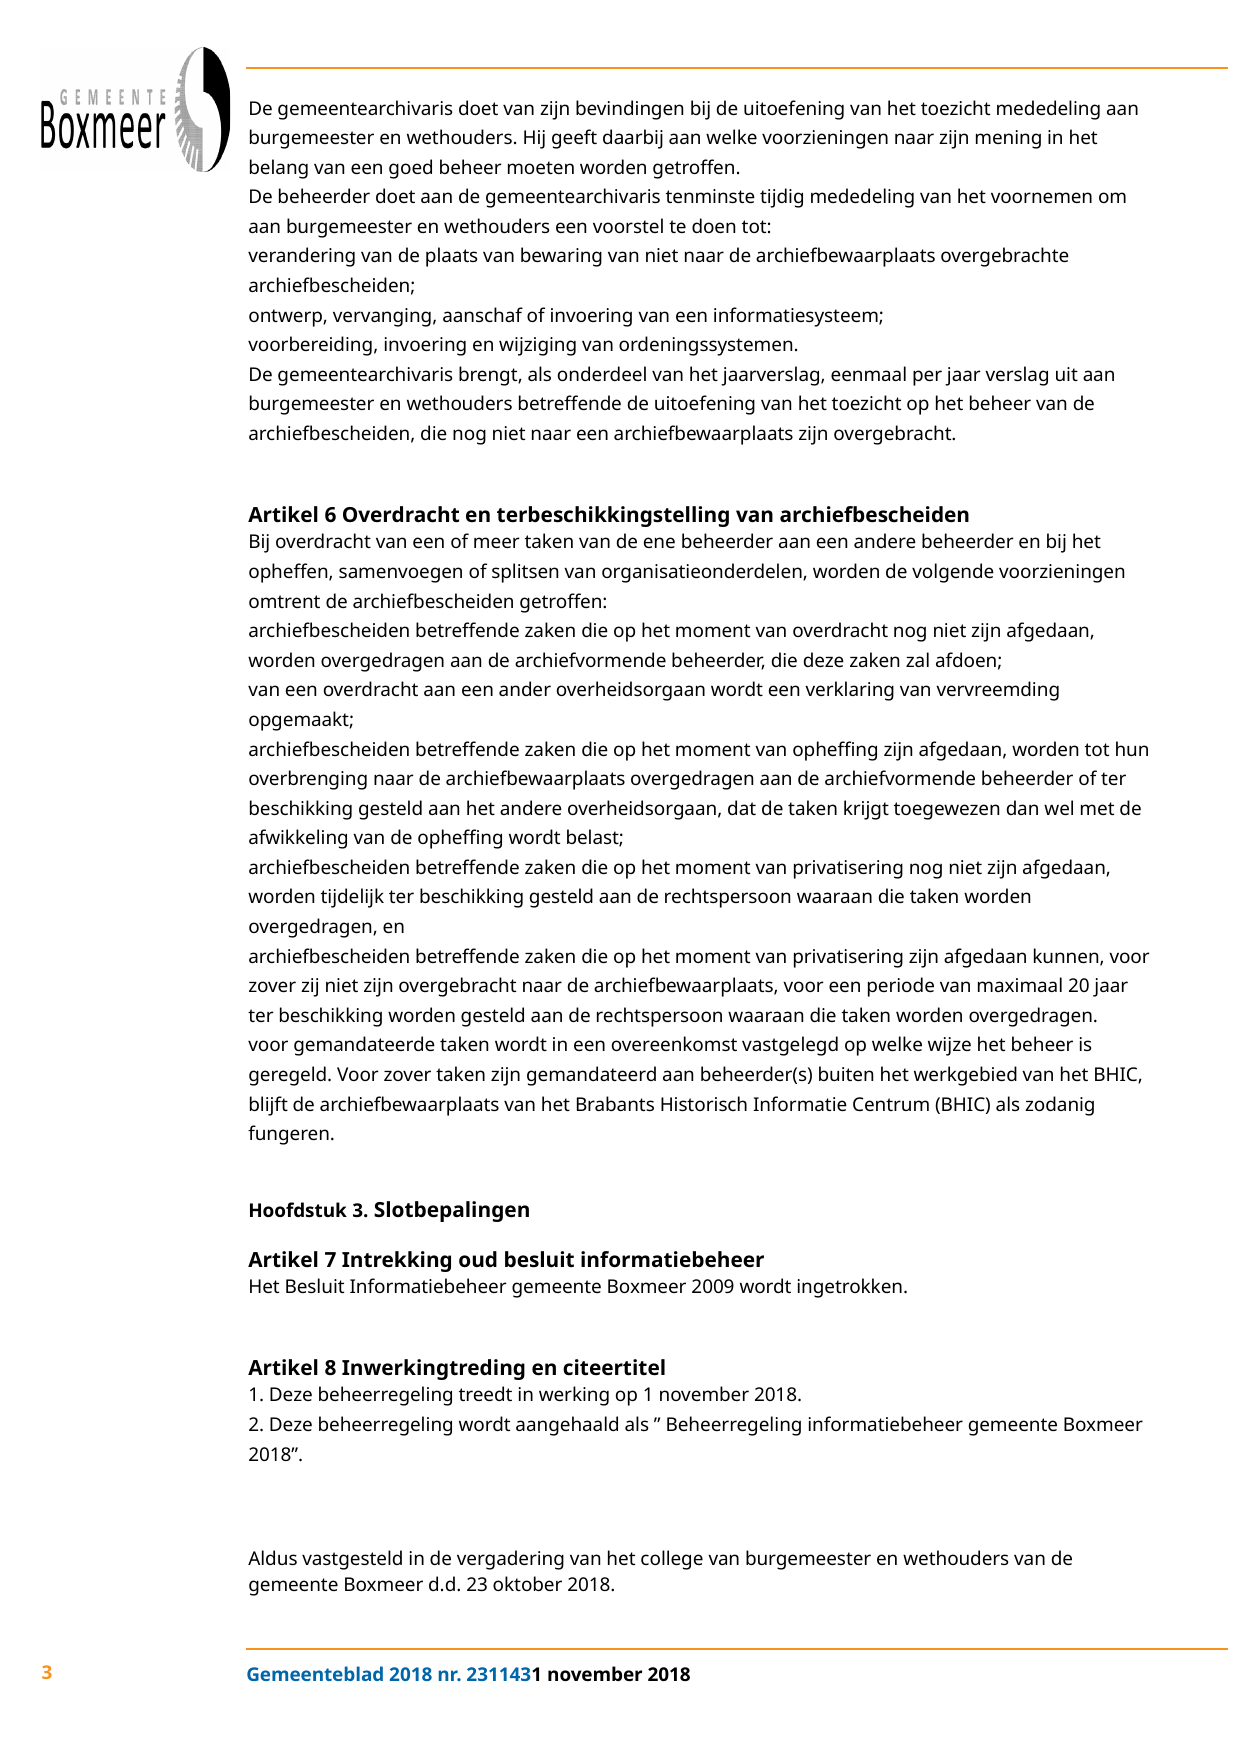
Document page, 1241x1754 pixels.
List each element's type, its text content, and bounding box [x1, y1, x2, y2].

text voor gemandateerde taken wordt in een overeenkomst vastgelegd op welke wijze het beheer is geregeld. Voor zover taken zijn gemandateerd aan beheerder(s) buiten het werkgebied van het BHIC, blijft de archiefbewaarplaats van het Brabants Historisch Informatie Centrum (BHIC) als zodanig fungeren. [248, 1032, 1152, 1146]
text Aldus vastgesteld in de vergadering van het college van burgemeester en wethouders van de gemeente Boxmeer d.d. 23 oktober 2018. [248, 1546, 1152, 1597]
text voorbereiding, invoering en wijziging van ordeningssystemen. [248, 331, 1152, 357]
text van een overdracht aan een ander overheidsorgaan wordt een verklaring van vervreemding opgemaakt; [248, 677, 1152, 732]
picture [41, 47, 231, 172]
text verandering van de plaats van bewaring van niet naar de archiefbewaarplaats overgebrachte archiefbescheiden; [248, 243, 1152, 298]
text archiefbescheiden betreffende zaken die op het moment van privatisering zijn afgedaan kunnen, voor zover zij niet zijn overgebracht naar de archiefbewaarplaats, voor een periode van maximaal 20 jaar ter beschikking worden gesteld aan de rechtspersoon waaraan die taken worden overgedragen. [248, 943, 1152, 1028]
text 2. Deze beheerregeling wordt aangehaald als ” Beheerregeling informatiebeheer gemeente Boxmeer 2018”. [248, 1411, 1152, 1467]
text Hoofdstuk 3. Slotbepalingen [248, 1196, 1152, 1224]
text Het Besluit Informatiebeheer gemeente Boxmeer 2009 wordt ingetrokken. [248, 1273, 1152, 1299]
text Bij overdracht van een of meer taken van de ene beheerder aan een andere beheerder en bij het opheffen, samenvoegen of splitsen van organisatieonderdelen, worden de volgende voorzieningen omtrent de archiefbescheiden getroffen: [248, 529, 1152, 613]
text 1. Deze beheerregeling treedt in werking op 1 november 2018. [248, 1382, 1152, 1407]
text archiefbescheiden betreffende zaken die op het moment van opheffing zijn afgedaan, worden tot hun overbrenging naar de archiefbewaarplaats overgedragen aan de archiefvormende beheerder of ter beschikking gesteld aan het andere overheidsorgaan, dat de taken krijgt toegewezen dan wel met de afwikkeling van de opheffing wordt belast; [248, 736, 1152, 850]
text ontwerp, vervanging, aanschaf of invoering van een informatiesysteem; [248, 302, 1152, 328]
text archiefbescheiden betreffende zaken die op het moment van overdracht nog niet zijn afgedaan, worden overgedragen aan de archiefvormende beheerder, die deze zaken zal afdoen; [248, 617, 1152, 673]
text Artikel 6 Overdracht en terbeschikkingstelling van archiefbescheiden [248, 500, 1152, 529]
text De beheerder doet aan de gemeentearchivaris tenminste tijdig mededeling van het voornemen om aan burgemeester en wethouders een voorstel te doen tot: [248, 183, 1152, 239]
text De gemeentearchivaris brengt, als onderdeel van het jaarverslag, eenmaal per jaar verslag uit aan burgemeester en wethouders betreffende de uitoefening van het toezicht op het beheer van de archiefbescheiden, die nog niet naar een archiefbewaarplaats zijn overgebracht. [248, 361, 1152, 446]
text Artikel 7 Intrekking oud besluit informatiebeheer [248, 1245, 1152, 1273]
text archiefbescheiden betreffende zaken die op het moment van privatisering nog niet zijn afgedaan, worden tijdelijk ter beschikking gesteld aan de rechtspersoon waaraan die taken worden overgedragen, en [248, 854, 1152, 939]
text Artikel 8 Inwerkingtreding en citeertitel [248, 1353, 1152, 1382]
text De gemeentearchivaris doet van zijn bevindingen bij de uitoefening van het toezicht mededeling aan burgemeester en wethouders. Hij geeft daarbij aan welke voorzieningen naar zijn mening in het belang van een goed beheer moeten worden getroffen. [248, 95, 1152, 180]
